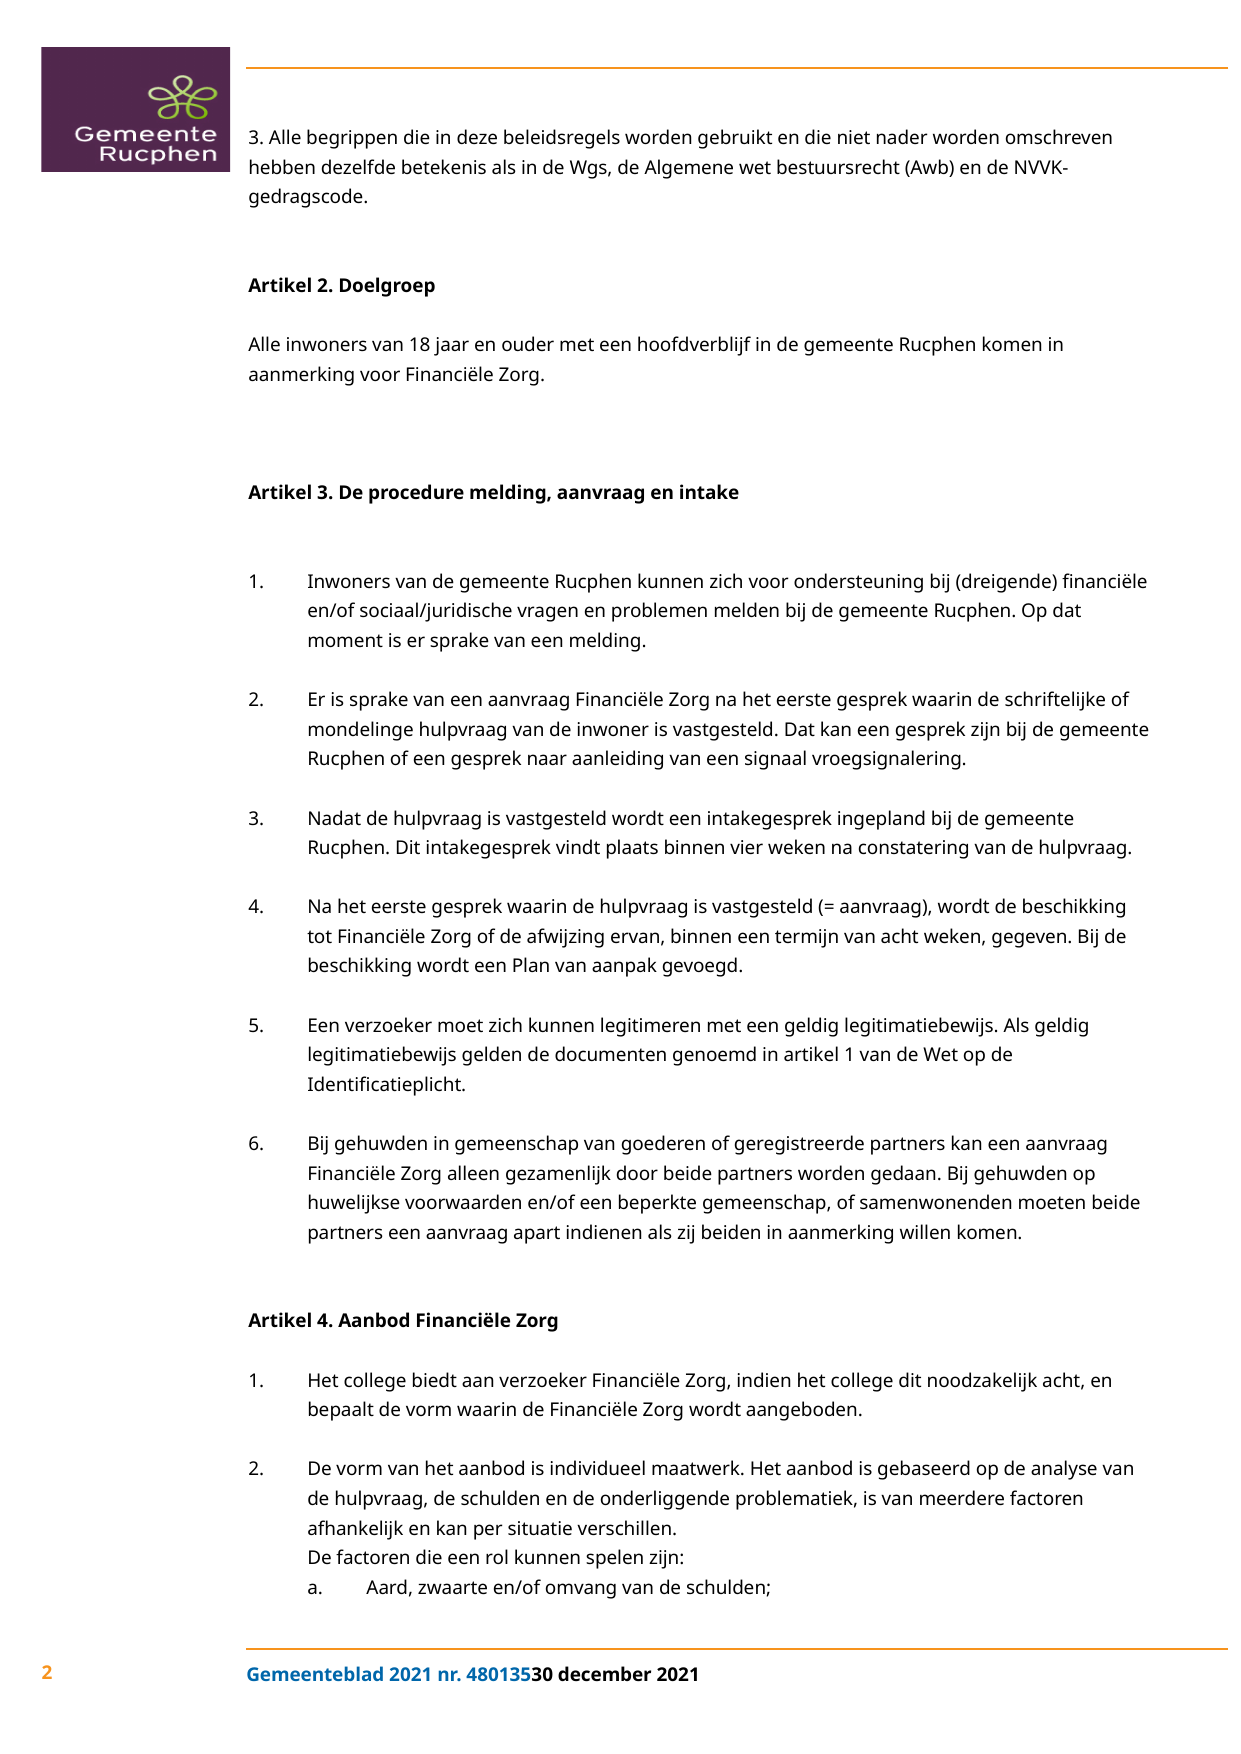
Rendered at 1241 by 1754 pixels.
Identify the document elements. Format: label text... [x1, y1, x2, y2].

picture [41, 47, 231, 172]
list Inwoners van de gemeente Rucphen kunnen zich voor ondersteuning bij (dreigende) financiële en/of sociaal/juridische vragen en problemen melden bij de gemeente Rucphen. Op dat moment is er sprake van een melding. [248, 568, 1152, 653]
text Artikel 4. Aanbod Financiële Zorg [248, 1308, 1152, 1333]
list Er is sprake van een aanvraag Financiële Zorg na het eerste gesprek waarin de schriftelijke of mondelinge hulpvraag van de inwoner is vastgesteld. Dat kan een gesprek zijn bij de gemeente Rucphen of een gesprek naar aanleiding van een signaal vroegsignalering. [248, 686, 1152, 771]
text Artikel 3. De procedure melding, aanvraag en intake [248, 479, 1152, 505]
list Aard, zwaarte en/of omvang van de schulden; [307, 1574, 1152, 1600]
list Bij gehuwden in gemeenschap van goederen of geregistreerde partners kan een aanvraag Financiële Zorg alleen gezamenlijk door beide partners worden gedaan. Bij gehuwden op huwelijkse voorwaarden en/of een beperkte gemeenschap, of samenwonenden moeten beide partners een aanvraag apart indienen als zij beiden in aanmerking willen komen. [248, 1130, 1152, 1245]
text 3. Alle begrippen die in deze beleidsregels worden gebruikt en die niet nader worden omschreven hebben dezelfde betekenis als in de Wgs, de Algemene wet bestuursrecht (Awb) en de NVVK-gedragscode. [248, 124, 1152, 209]
list Nadat de hulpvraag is vastgesteld wordt een intakegesprek ingepland bij de gemeente Rucphen. Dit intakegesprek vindt plaats binnen vier weken na constatering van de hulpvraag. [248, 805, 1152, 860]
text Artikel 2. Doelgroep [248, 272, 1152, 298]
list De vorm van het aanbod is individueel maatwerk. Het aanbod is gebaseerd op de analyse van de hulpvraag, de schulden en de onderliggende problematiek, is van meerdere factoren afhankelijk en kan per situatie verschillen. [248, 1456, 1152, 1541]
list De factoren die een rol kunnen spelen zijn: [248, 1544, 1152, 1570]
list Het college biedt aan verzoeker Financiële Zorg, indien het college dit noodzakelijk acht, en bepaalt de vorm waarin de Financiële Zorg wordt aangeboden. [248, 1367, 1152, 1422]
text Alle inwoners van 18 jaar en ouder met een hoofdverblijf in de gemeente Rucphen komen in aanmerking voor Financiële Zorg. [248, 331, 1152, 387]
list Een verzoeker moet zich kunnen legitimeren met een geldig legitimatiebewijs. Als geldig legitimatiebewijs gelden de documenten genoemd in artikel 1 van de Wet op de Identificatieplicht. [248, 1012, 1152, 1097]
list Na het eerste gesprek waarin de hulpvraag is vastgesteld (= aanvraag), wordt de beschikking tot Financiële Zorg of de afwijzing ervan, binnen een termijn van acht weken, gegeven. Bij de beschikking wordt een Plan van aanpak gevoegd. [248, 893, 1152, 978]
